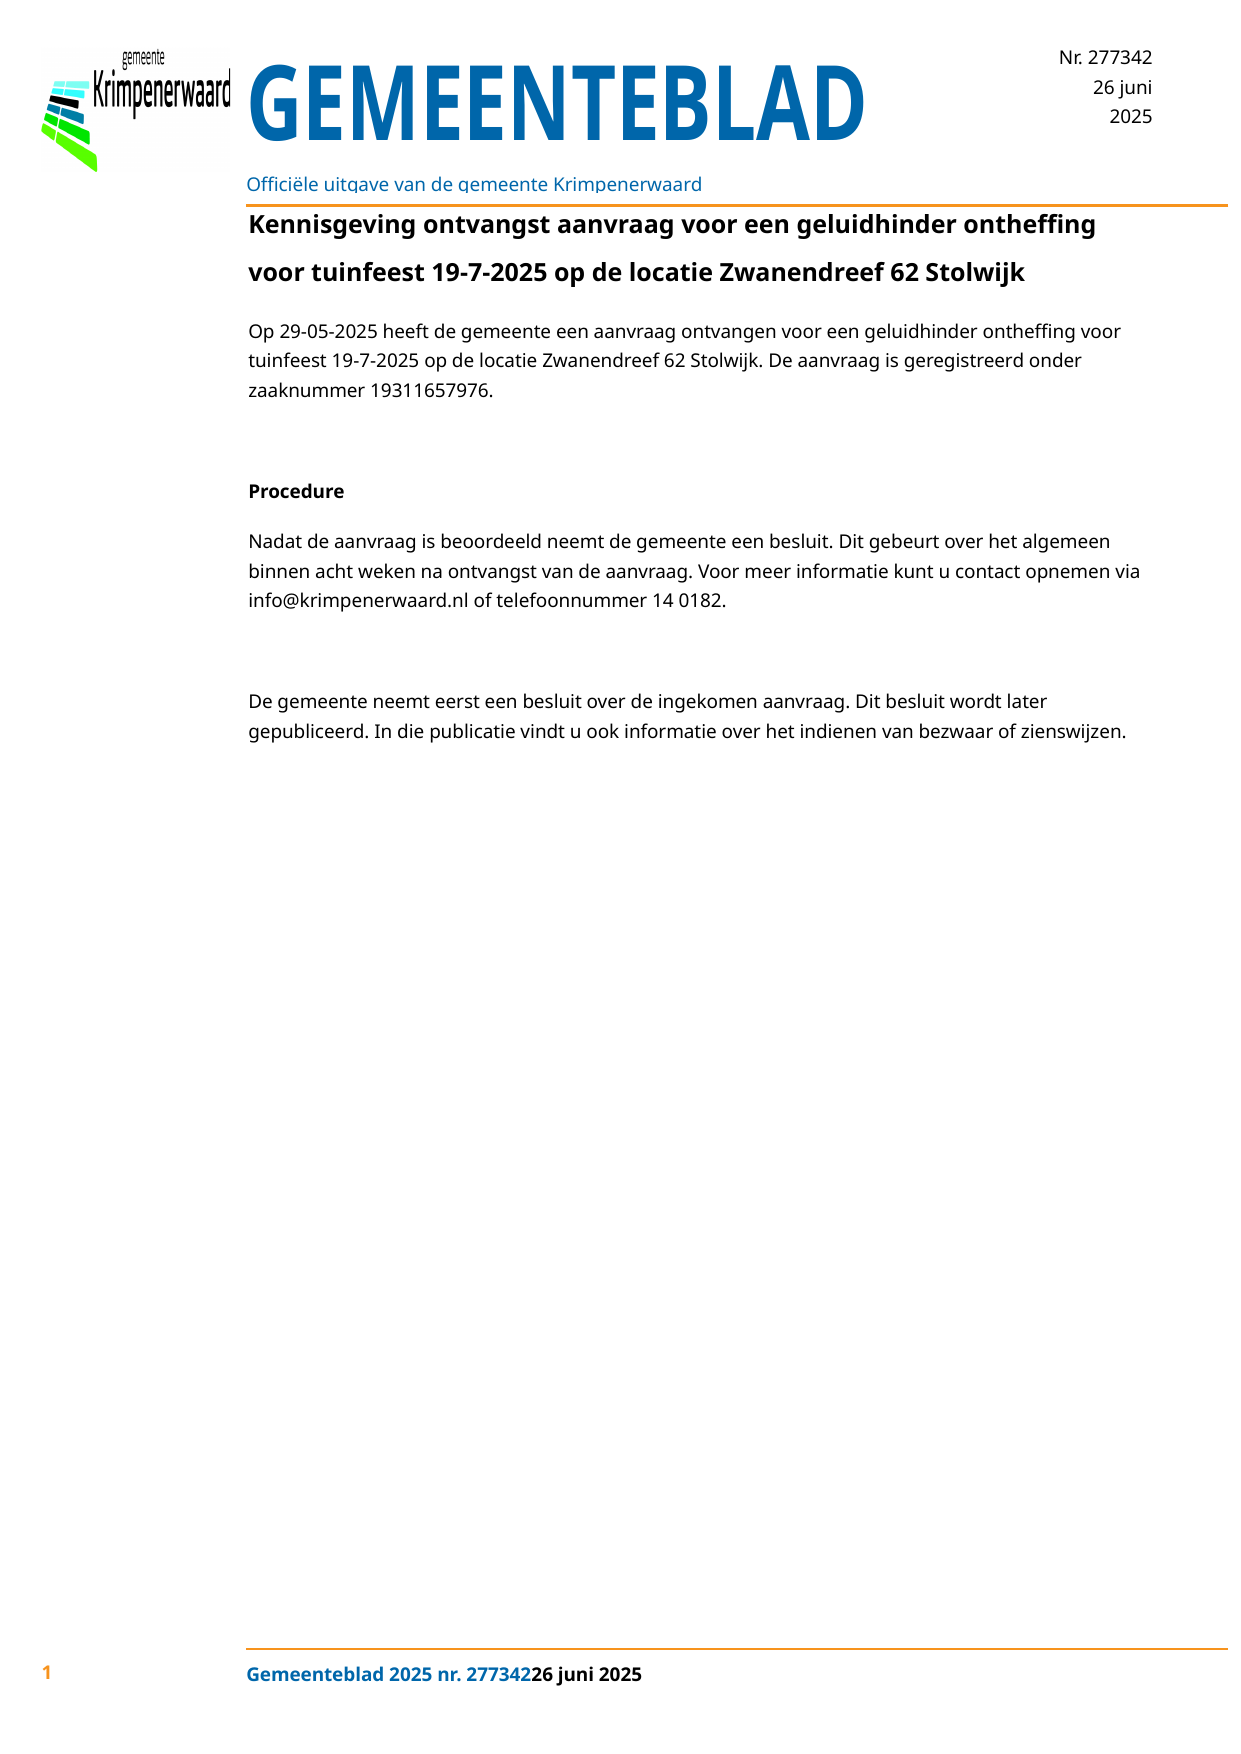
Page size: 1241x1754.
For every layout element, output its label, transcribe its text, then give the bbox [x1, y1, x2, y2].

text Procedure [248, 478, 1152, 504]
picture [41, 47, 231, 172]
text De gemeente neemt eerst een besluit over de ingekomen aanvraag. Dit besluit wordt later gepubliceerd. In die publicatie vindt u ook informatie over het indienen van bezwaar of zienswijzen. [248, 688, 1152, 744]
text Nadat de aanvraag is beoordeeld neemt de gemeente een besluit. Dit gebeurt over het algemeen binnen acht weken na ontvangst van de aanvraag. Voor meer informatie kunt u contact opnemen via info@krimpenerwaard.nl of telefoonnummer 14 0182. [248, 528, 1152, 613]
text Op 29-05-2025 heeft de gemeente een aanvraag ontvangen voor een geluidhinder ontheffing voor tuinfeest 19-7-2025 op de locatie Zwanendreef 62 Stolwijk. De aanvraag is geregistreerd onder zaaknummer 19311657976. [248, 318, 1152, 403]
text Kennisgeving ontvangst aanvraag voor een geluidhinder ontheffing voor tuinfeest 19-7-2025 op de locatie Zwanendreef 62 Stolwijk [248, 207, 1152, 288]
